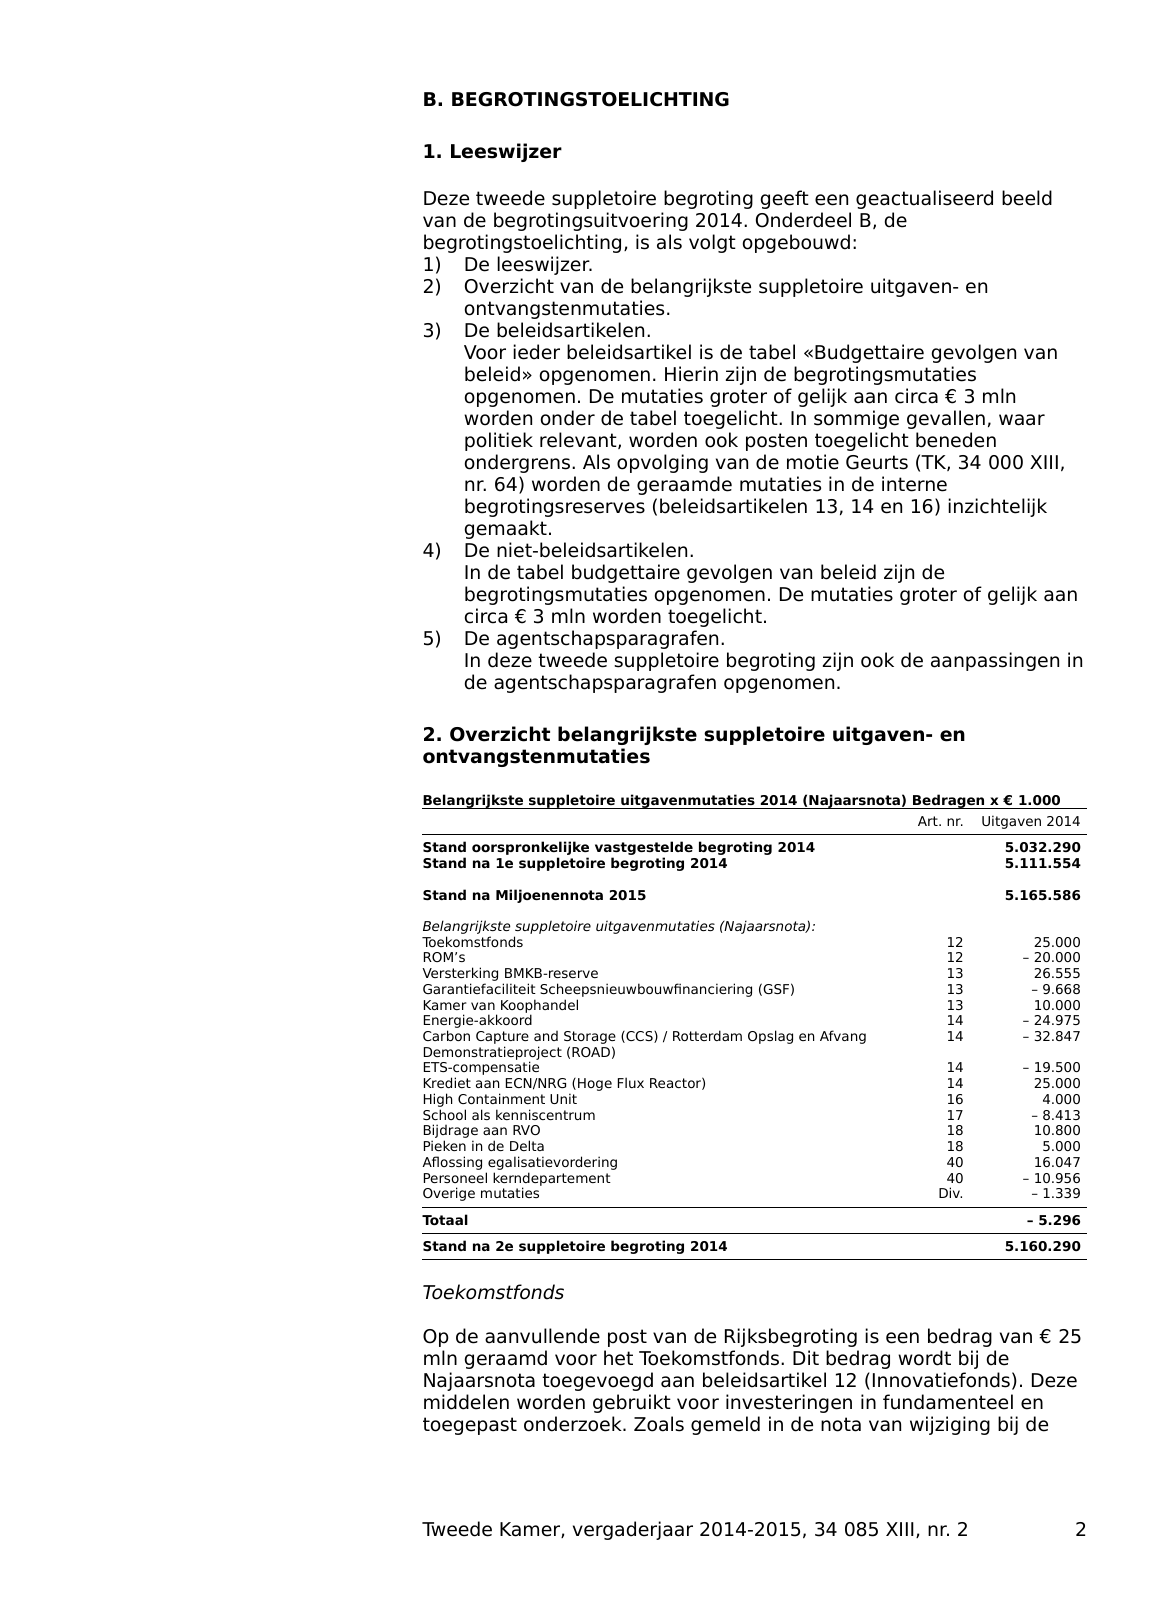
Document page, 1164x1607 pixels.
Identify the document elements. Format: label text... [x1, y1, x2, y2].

table_cell 13 [882, 998, 969, 1013]
table_cell Krediet aan ECN/NRG (Hoge Flux Reactor) [422, 1076, 882, 1092]
table_cell 26.555 [970, 966, 1087, 982]
table_cell Aflossing egalisatievordering [422, 1155, 882, 1170]
text 5) De agentschapsparagrafen. [422, 628, 1087, 649]
table_cell 5.160.290 [970, 1234, 1087, 1259]
table_cell 18 [882, 1139, 969, 1155]
table_cell 14 [882, 1029, 969, 1060]
table_cell – 32.847 [970, 1029, 1087, 1060]
text Voor ieder beleidsartikel is de tabel «Budgettaire gevolgen van beleid» opgenomen. Hierin zijn de begrotingsmutaties opgenomen. De mutaties groter of gelijk aan circa € 3 mln worden onder de tabel toegelicht. In sommige gevallen, waar politiek relevant, worden ook posten toegelicht beneden ondergrens. Als opvolging van de motie Geurts (TK, 34 000 XIII, nr. 64) worden de geraamde mutaties in de interne begrotingsreserves (beleidsartikelen 13, 14 en 16) inzichtelijk gemaakt. [464, 342, 1087, 540]
table_cell Uitgaven 2014 [970, 809, 1087, 834]
table_cell School als kenniscentrum [422, 1108, 882, 1123]
table_cell 16 [882, 1092, 969, 1107]
table_cell 13 [882, 966, 969, 982]
table_cell Personeel kerndepartement [422, 1170, 882, 1186]
table_cell 12 [882, 935, 969, 950]
table_cell [422, 872, 882, 887]
table_cell 5.111.554 [970, 856, 1087, 872]
table_cell Versterking BMKB-reserve [422, 966, 882, 982]
table_cell [422, 809, 882, 834]
table_cell Belangrijkste suppletoire uitgavenmutaties (Najaarsnota): [422, 919, 882, 934]
table_cell [970, 903, 1087, 919]
table_cell 14 [882, 1013, 969, 1029]
table_cell Art. nr. [882, 809, 969, 834]
subtitle B. BEGROTINGSTOELICHTING [422, 89, 1087, 111]
table_cell – 24.975 [970, 1013, 1087, 1029]
table_cell Garantiefaciliteit Scheepsnieuwbouwfinanciering (GSF) [422, 982, 882, 997]
table_cell [422, 903, 882, 919]
table_cell 25.000 [970, 1076, 1087, 1092]
table_cell 4.000 [970, 1092, 1087, 1107]
table_cell [970, 919, 1087, 934]
table_cell 18 [882, 1123, 969, 1139]
table_cell Bijdrage aan RVO [422, 1123, 882, 1139]
table_cell – 10.956 [970, 1170, 1087, 1186]
table_cell 40 [882, 1155, 969, 1170]
text 2) Overzicht van de belangrijkste suppletoire uitgaven- en ontvangstenmutaties. [422, 276, 1087, 320]
table_cell [882, 1234, 969, 1259]
table_cell Stand na 1e suppletoire begroting 2014 [422, 856, 882, 872]
table_cell High Containment Unit [422, 1092, 882, 1107]
table_cell [882, 919, 969, 934]
table_cell 5.165.586 [970, 887, 1087, 903]
table_cell – 20.000 [970, 950, 1087, 966]
text 4) De niet-beleidsartikelen. [422, 540, 1087, 562]
table_cell 13 [882, 982, 969, 997]
table_cell – 19.500 [970, 1060, 1087, 1076]
table_cell Div. [882, 1186, 969, 1207]
table_cell 10.800 [970, 1123, 1087, 1139]
text 3) De beleidsartikelen. [422, 320, 1087, 342]
table_cell 40 [882, 1170, 969, 1186]
table_cell 5.000 [970, 1139, 1087, 1155]
table_header Belangrijkste suppletoire uitgavenmutaties 2014 (Najaarsnota) Bedragen x € 1.000 [422, 793, 1087, 808]
table_cell ETS-compensatie [422, 1060, 882, 1076]
text In de tabel budgettaire gevolgen van beleid zijn de begrotingsmutaties opgenomen. De mutaties groter of gelijk aan circa € 3 mln worden toegelicht. [464, 562, 1087, 628]
table_cell [882, 835, 969, 856]
table_cell 12 [882, 950, 969, 966]
table_cell Overige mutaties [422, 1186, 882, 1207]
table_cell Totaal [422, 1208, 882, 1233]
subtitle 1. Leeswijzer [422, 141, 1087, 163]
table_cell [882, 887, 969, 903]
text In deze tweede suppletoire begroting zijn ook de aanpassingen in de agentschapsparagrafen opgenomen. [464, 649, 1087, 693]
table_cell 25.000 [970, 935, 1087, 950]
table_cell Toekomstfonds [422, 935, 882, 950]
table_cell 14 [882, 1076, 969, 1092]
subtitle 2. Overzicht belangrijkste suppletoire uitgaven- en ontvangstenmutaties [422, 723, 1087, 767]
table_cell – 8.413 [970, 1108, 1087, 1123]
table_cell Pieken in de Delta [422, 1139, 882, 1155]
text 1) De leeswijzer. [422, 254, 1087, 276]
table_cell Energie-akkoord [422, 1013, 882, 1029]
table_cell 10.000 [970, 998, 1087, 1013]
table_cell ROM’s [422, 950, 882, 966]
table_cell 14 [882, 1060, 969, 1076]
table_cell [882, 872, 969, 887]
text Deze tweede suppletoire begroting geeft een geactualiseerd beeld van de begrotingsuitvoering 2014. Onderdeel B, de begrotingstoelichting, is als volgt opgebouwd: [422, 188, 1087, 254]
table_cell [882, 903, 969, 919]
table_cell Carbon Capture and Storage (CCS) / Rotterdam Opslag en Afvang Demonstratieproject (ROAD) [422, 1029, 882, 1060]
text Op de aanvullende post van de Rijksbegroting is een bedrag van € 25 mln geraamd voor het Toekomstfonds. Dit bedrag wordt bij de Najaarsnota toegevoegd aan beleidsartikel 12 (Innovatiefonds). Deze middelen worden gebruikt voor investeringen in fundamenteel en toegepast onderzoek. Zoals gemeld in de nota van wijziging bij de [422, 1326, 1087, 1436]
table_cell – 9.668 [970, 982, 1087, 997]
table_cell – 5.296 [970, 1208, 1087, 1233]
table_cell 16.047 [970, 1155, 1087, 1170]
table_cell Stand na Miljoenennota 2015 [422, 887, 882, 903]
table_cell Stand na 2e suppletoire begroting 2014 [422, 1234, 882, 1259]
table_cell 17 [882, 1108, 969, 1123]
table_cell Kamer van Koophandel [422, 998, 882, 1013]
table_cell [882, 856, 969, 872]
table_cell Stand oorspronkelijke vastgestelde begroting 2014 [422, 835, 882, 856]
table_cell – 1.339 [970, 1186, 1087, 1207]
table_cell 5.032.290 [970, 835, 1087, 856]
table_cell [882, 1208, 969, 1233]
subtitle Toekomstfonds [422, 1282, 1087, 1304]
table_cell [970, 872, 1087, 887]
